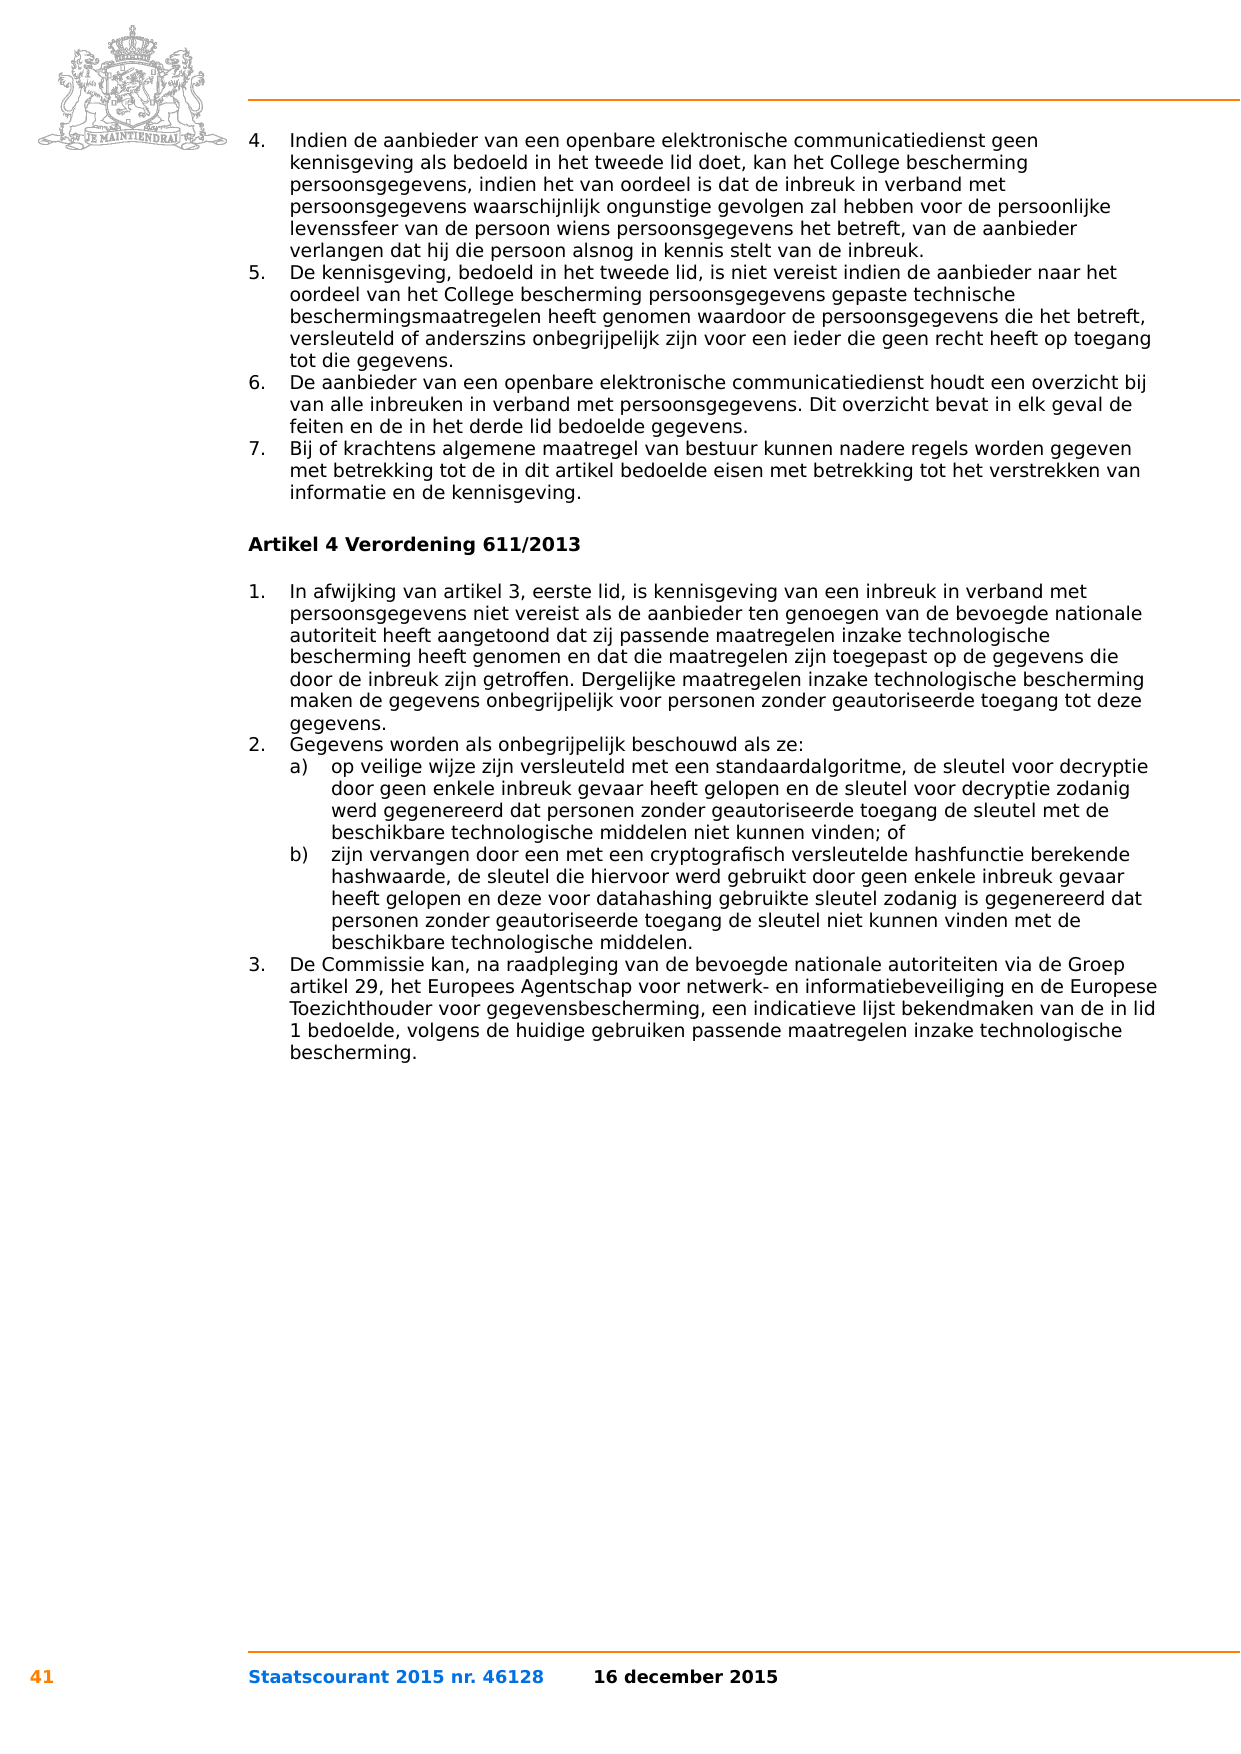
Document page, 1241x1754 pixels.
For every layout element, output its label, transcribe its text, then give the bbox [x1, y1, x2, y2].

text 4. Indien de aanbieder van een openbare elektronische communicatiedienst geen kennisgeving als bedoeld in het tweede lid doet, kan het College bescherming persoonsgegevens, indien het van oordeel is dat de inbreuk in verband met persoonsgegevens waarschijnlijk ongunstige gevolgen zal hebben voor de persoonlijke levenssfeer van de persoon wiens persoonsgegevens het betreft, van de aanbieder verlangen dat hij die persoon alsnog in kennis stelt van de inbreuk. [248, 130, 1163, 262]
text 7. Bij of krachtens algemene maatregel van bestuur kunnen nadere regels worden gegeven met betrekking tot de in dit artikel bedoelde eisen met betrekking tot het verstrekken van informatie en de kennisgeving. [248, 438, 1163, 503]
subtitle Artikel 4 Verordening 611/2013 [248, 533, 1163, 556]
picture [38, 25, 227, 150]
text 6. De aanbieder van een openbare elektronische communicatiedienst houdt een overzicht bij van alle inbreuken in verband met persoonsgegevens. Dit overzicht bevat in elk geval de feiten en de in het derde lid bedoelde gegevens. [248, 372, 1163, 438]
text 1. In afwijking van artikel 3, eerste lid, is kennisgeving van een inbreuk in verband met persoonsgegevens niet vereist als de aanbieder ten genoegen van de bevoegde nationale autoriteit heeft aangetoond dat zij passende maatregelen inzake technologische bescherming heeft genomen en dat die maatregelen zijn toegepast op de gegevens die door de inbreuk zijn getroffen. Dergelijke maatregelen inzake technologische bescherming maken de gegevens onbegrijpelijk voor personen zonder geautoriseerde toegang tot deze gegevens. [248, 581, 1163, 734]
text a) op veilige wijze zijn versleuteld met een standaardalgoritme, de sleutel voor decryptie door geen enkele inbreuk gevaar heeft gelopen en de sleutel voor decryptie zodanig werd gegenereerd dat personen zonder geautoriseerde toegang de sleutel met de beschikbare technologische middelen niet kunnen vinden; of [289, 756, 1163, 844]
text b) zijn vervangen door een met een cryptografisch versleutelde hashfunctie berekende hashwaarde, de sleutel die hiervoor werd gebruikt door geen enkele inbreuk gevaar heeft gelopen en deze voor datahashing gebruikte sleutel zodanig is gegenereerd dat personen zonder geautoriseerde toegang de sleutel niet kunnen vinden met de beschikbare technologische middelen. [289, 844, 1163, 954]
text 2. Gegevens worden als onbegrijpelijk beschouwd als ze: [248, 734, 1163, 756]
text 3. De Commissie kan, na raadpleging van de bevoegde nationale autoriteiten via de Groep artikel 29, het Europees Agentschap voor netwerk- en informatiebeveiliging en de Europese Toezichthouder voor gegevensbescherming, een indicatieve lijst bekendmaken van de in lid 1 bedoelde, volgens de huidige gebruiken passende maatregelen inzake technologische bescherming. [248, 954, 1163, 1064]
text 5. De kennisgeving, bedoeld in het tweede lid, is niet vereist indien de aanbieder naar het oordeel van het College bescherming persoonsgegevens gepaste technische beschermingsmaatregelen heeft genomen waardoor de persoonsgegevens die het betreft, versleuteld of anderszins onbegrijpelijk zijn voor een ieder die geen recht heeft op toegang tot die gegevens. [248, 262, 1163, 372]
